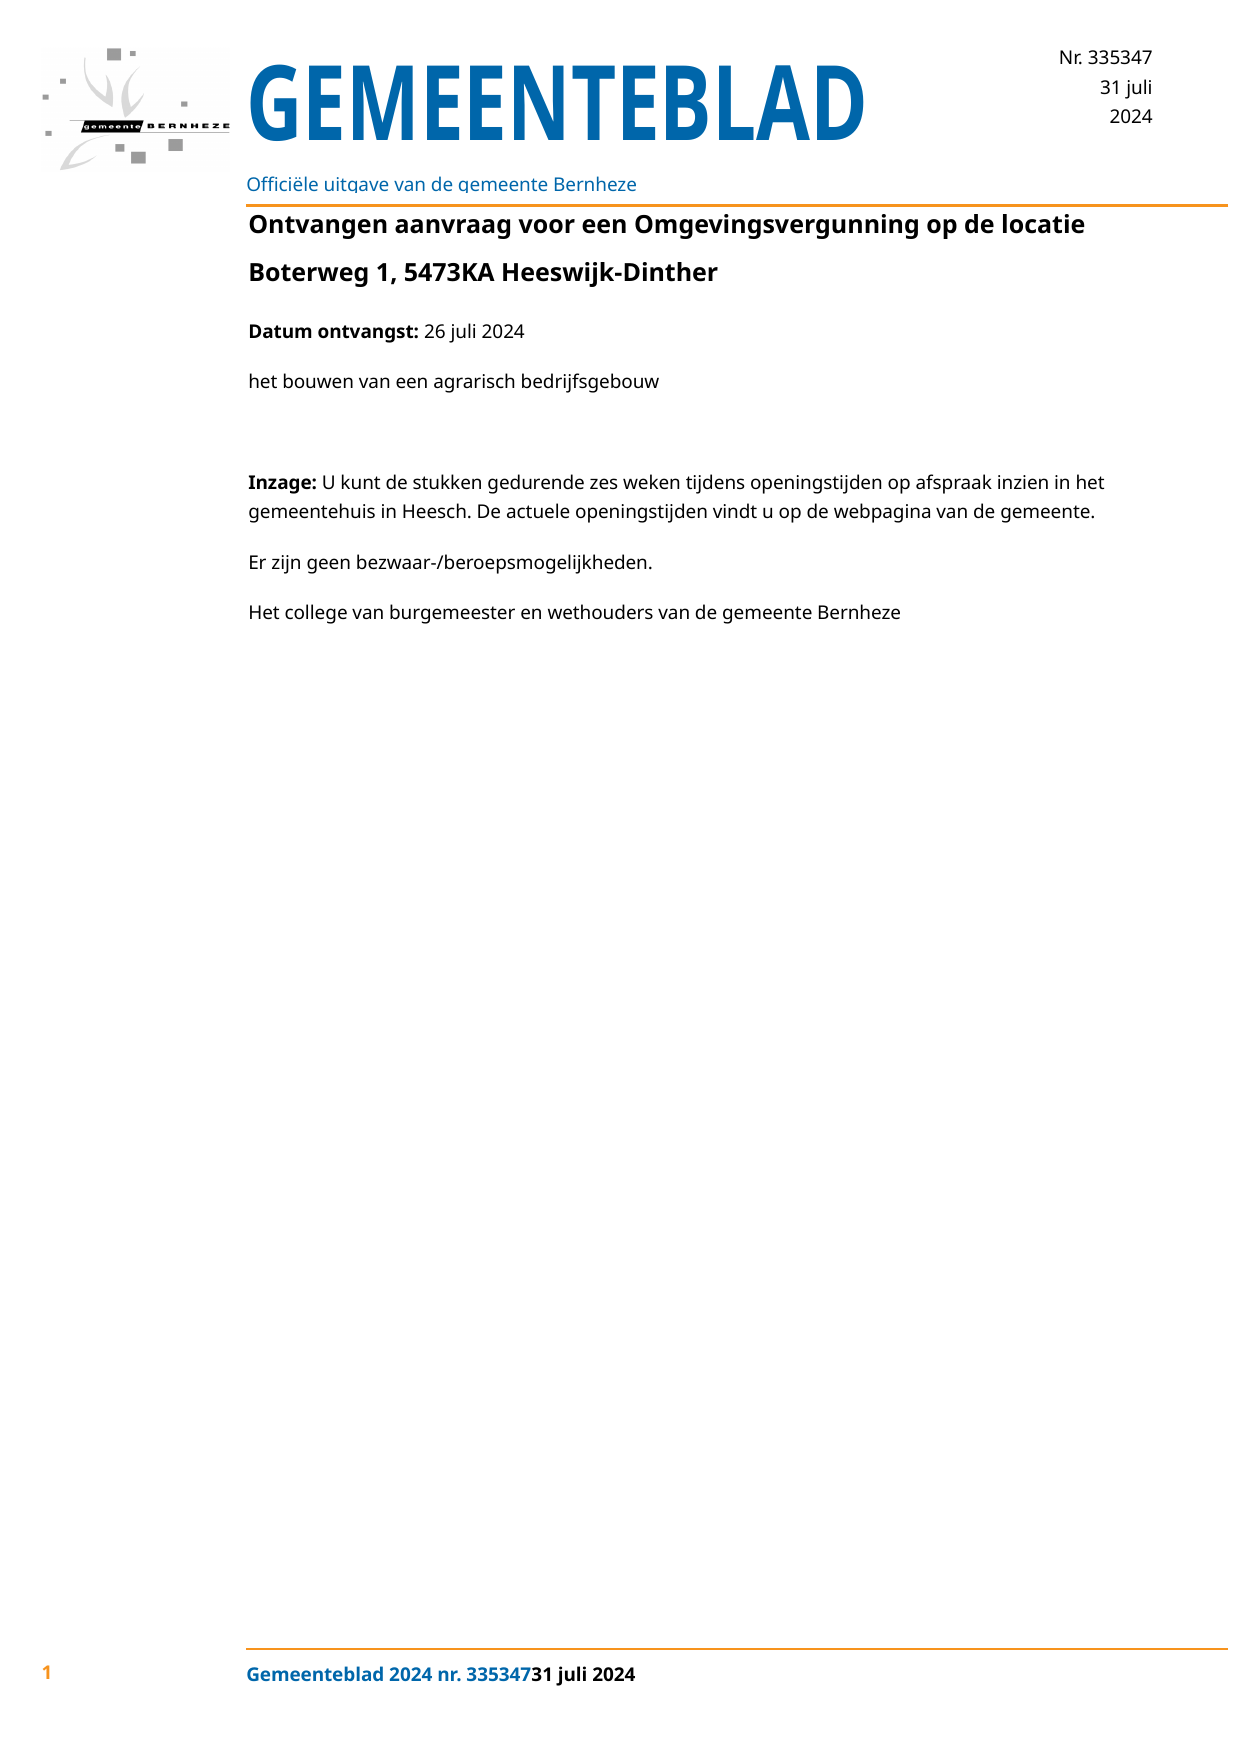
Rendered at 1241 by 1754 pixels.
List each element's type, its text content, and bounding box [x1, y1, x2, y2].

picture [41, 47, 231, 172]
text Datum ontvangst: 26 juli 2024 [248, 318, 1152, 344]
text Inzage: U kunt de stukken gedurende zes weken tijdens openingstijden op afspraak inzien in het gemeentehuis in Heesch. De actuele openingstijden vindt u op de webpagina van de gemeente. [248, 469, 1152, 524]
text Ontvangen aanvraag voor een Omgevingsvergunning op de locatie Boterweg 1, 5473KA Heeswijk-Dinther [248, 207, 1152, 288]
text het bouwen van een agrarisch bedrijfsgebouw [248, 368, 1152, 394]
text Het college van burgemeester en wethouders van de gemeente Bernheze [248, 599, 1152, 625]
text Er zijn geen bezwaar-/beroepsmogelijkheden. [248, 549, 1152, 575]
